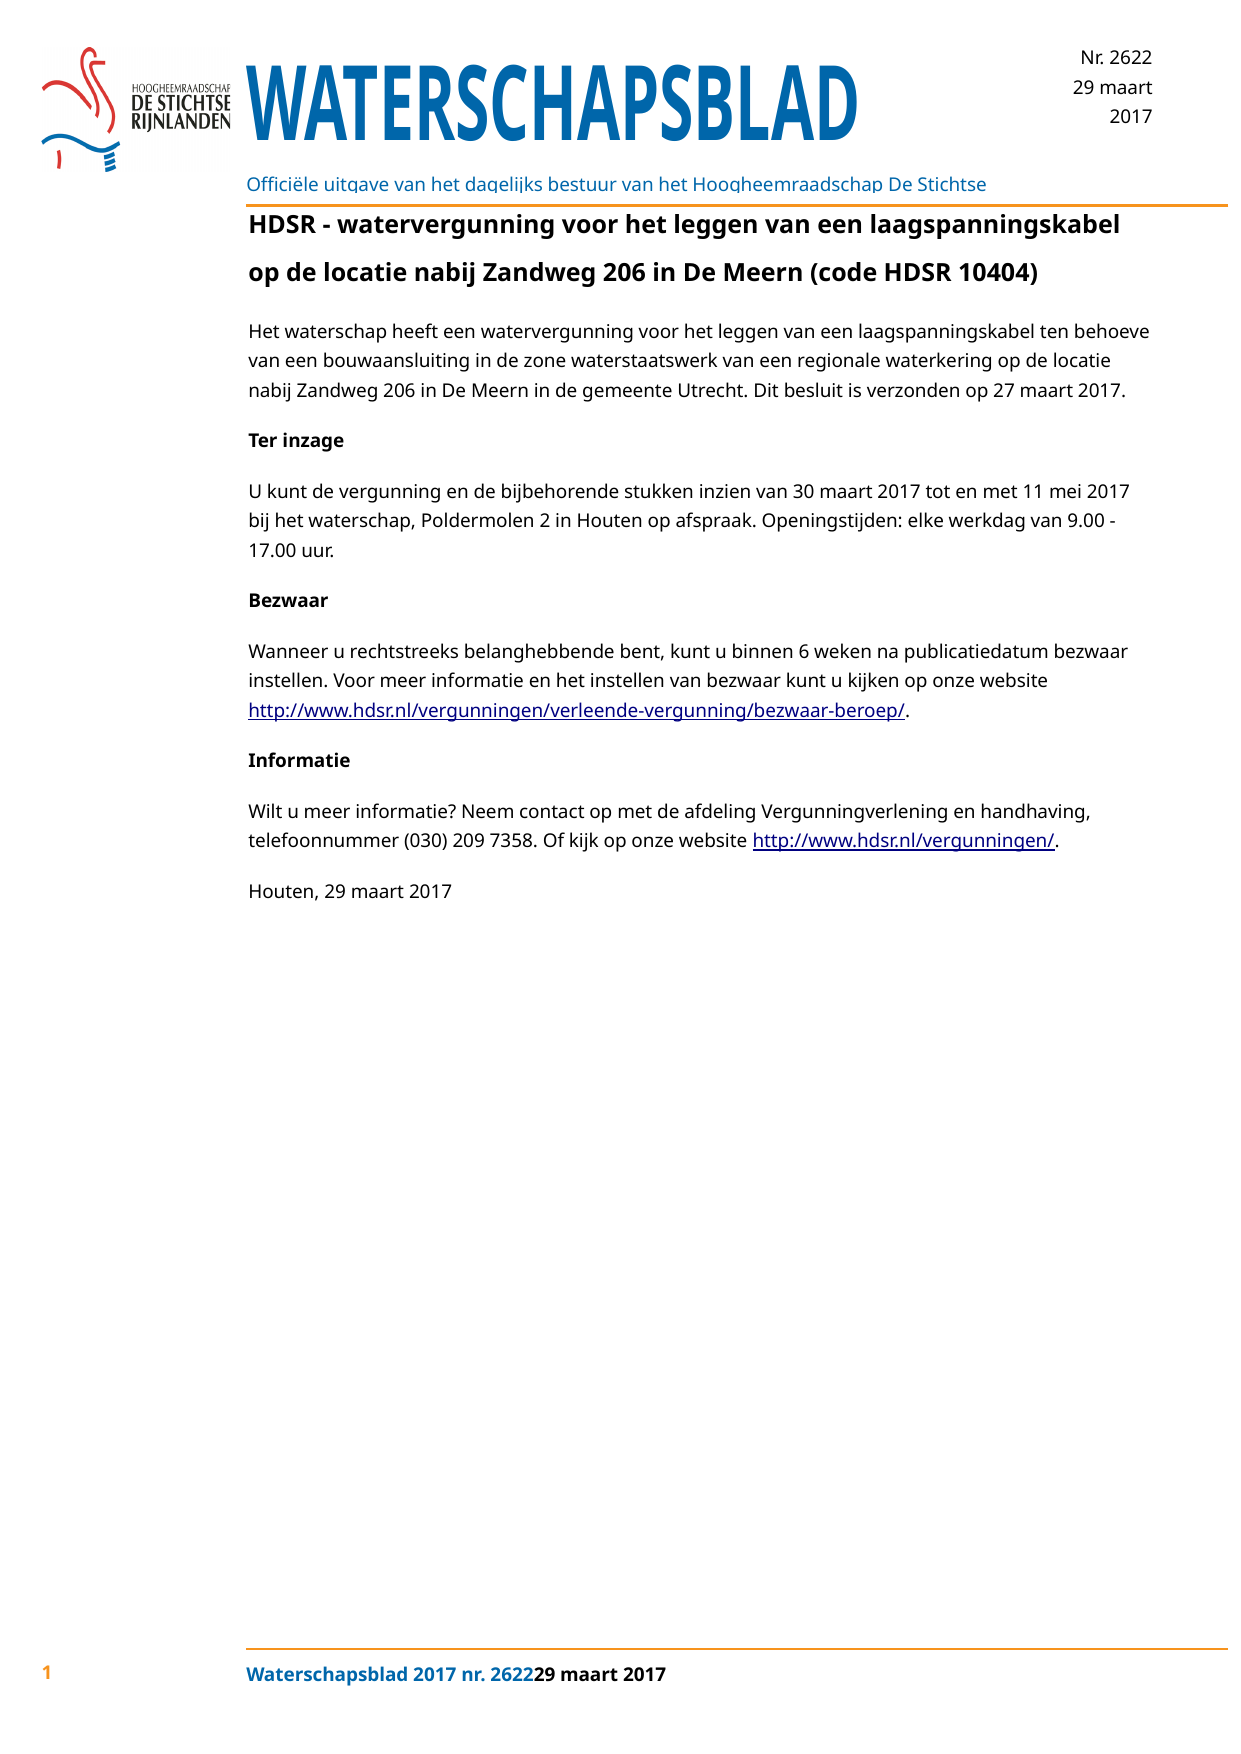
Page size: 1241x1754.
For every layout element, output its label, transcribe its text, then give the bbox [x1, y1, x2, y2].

text Bezwaar [248, 587, 1152, 613]
text HDSR - watervergunning voor het leggen van een laagspanningskabel op de locatie nabij Zandweg 206 in De Meern (code HDSR 10404) [248, 207, 1152, 288]
text Wilt u meer informatie? Neem contact op met de afdeling Vergunningverlening en handhaving, telefoonnummer (030) 209 7358. Of kijk op onze website http://www.hdsr.nl/vergunningen/. [248, 798, 1152, 853]
text Ter inzage [248, 427, 1152, 453]
text Wanneer u rechtstreeks belanghebbende bent, kunt u binnen 6 weken na publicatiedatum bezwaar instellen. Voor meer informatie en het instellen van bezwaar kunt u kijken op onze website http://www.hdsr.nl/vergunningen/verleende-vergunning/bezwaar-beroep/. [248, 638, 1152, 723]
picture [41, 47, 231, 172]
text Houten, 29 maart 2017 [248, 878, 1152, 904]
text Informatie [248, 747, 1152, 773]
text U kunt de vergunning en de bijbehorende stukken inzien van 30 maart 2017 tot en met 11 mei 2017 bij het waterschap, Poldermolen 2 in Houten op afspraak. Openingstijden: elke werkdag van 9.00 - 17.00 uur. [248, 478, 1152, 563]
text Het waterschap heeft een watervergunning voor het leggen van een laagspanningskabel ten behoeve van een bouwaansluiting in de zone waterstaatswerk van een regionale waterkering op de locatie nabij Zandweg 206 in De Meern in de gemeente Utrecht. Dit besluit is verzonden op 27 maart 2017. [248, 318, 1152, 403]
